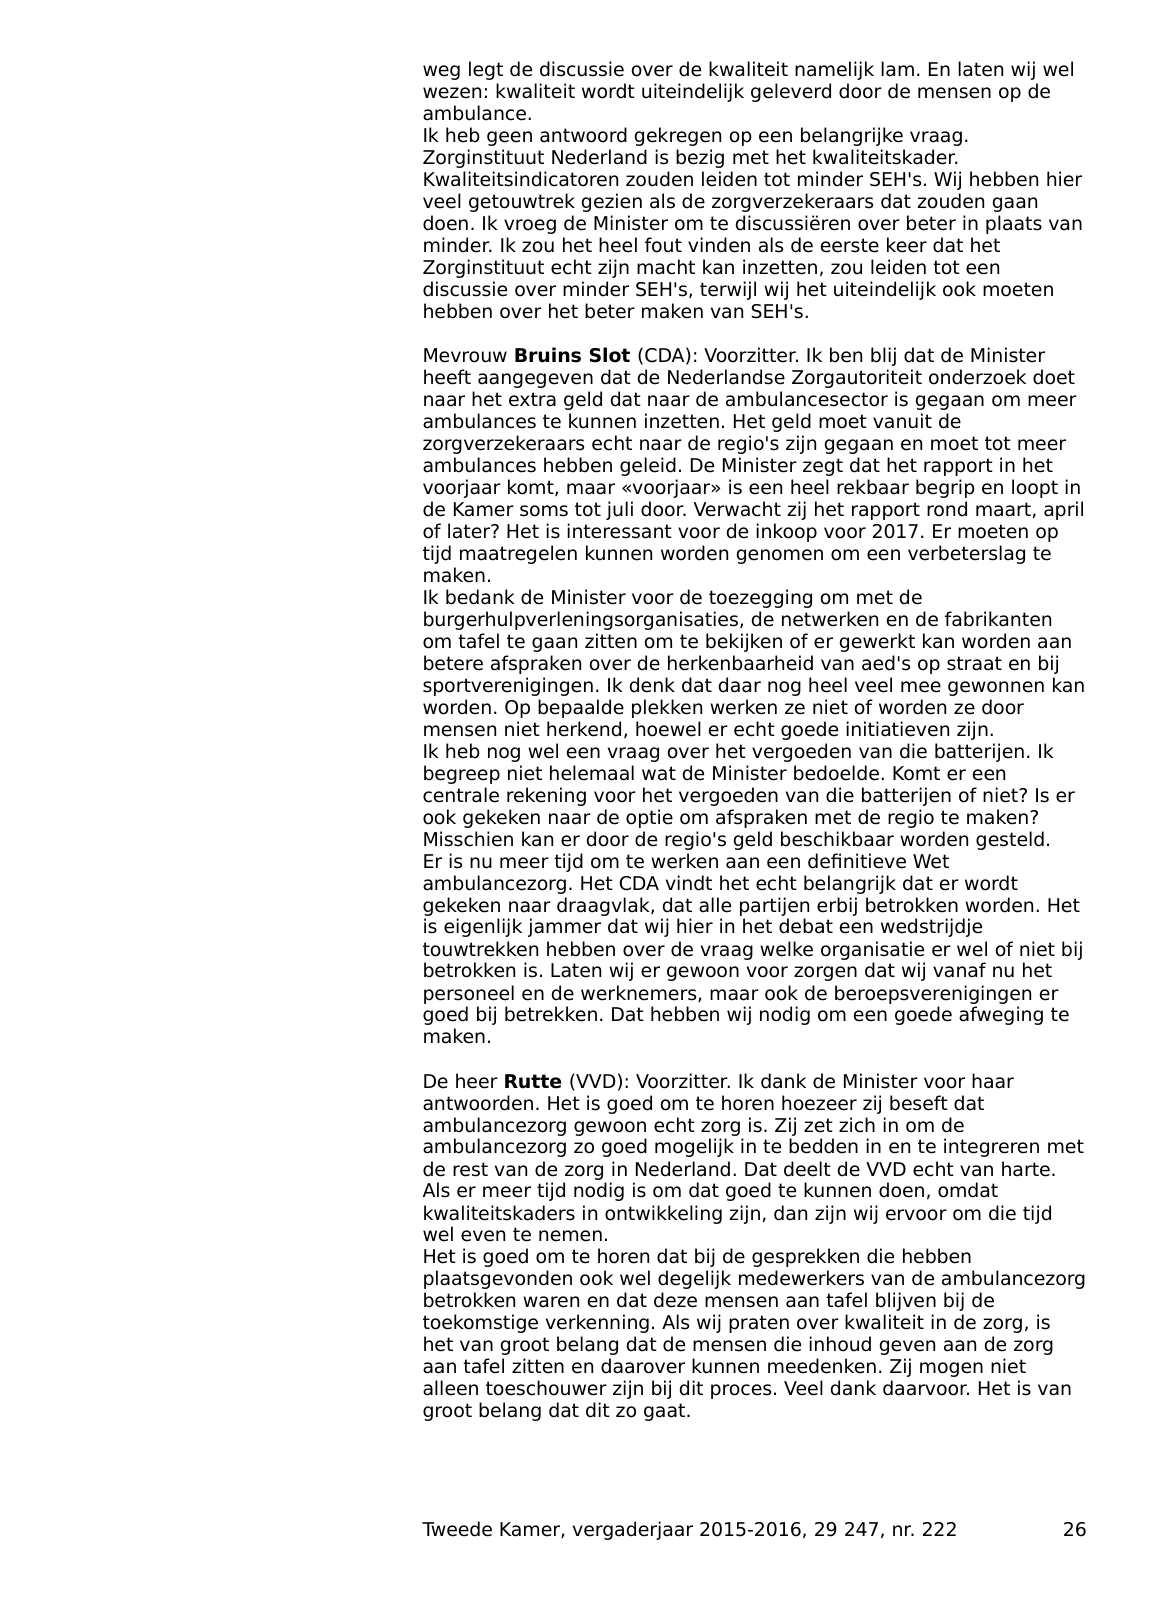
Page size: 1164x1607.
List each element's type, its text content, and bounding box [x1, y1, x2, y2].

text Mevrouw Bruins Slot (CDA): Voorzitter. Ik ben blij dat de Minister heeft aangegeven dat de Nederlandse Zorgautoriteit onderzoek doet naar het extra geld dat naar de ambulancesector is gegaan om meer ambulances te kunnen inzetten. Het geld moet vanuit de zorgverzekeraars echt naar de regio's zijn gegaan en moet tot meer ambulances hebben geleid. De Minister zegt dat het rapport in het voorjaar komt, maar «voorjaar» is een heel rekbaar begrip en loopt in de Kamer soms tot juli door. Verwacht zij het rapport rond maart, april of later? Het is interessant voor de inkoop voor 2017. Er moeten op tijd maatregelen kunnen worden genomen om een verbeterslag te maken. [422, 345, 1087, 587]
text Het is goed om te horen dat bij de gesprekken die hebben plaatsgevonden ook wel degelijk medewerkers van de ambulancezorg betrokken waren en dat deze mensen aan tafel blijven bij de toekomstige verkenning. Als wij praten over kwaliteit in de zorg, is het van groot belang dat de mensen die inhoud geven aan de zorg aan tafel zitten en daarover kunnen meedenken. Zij mogen niet alleen toeschouwer zijn bij dit proces. Veel dank daarvoor. Het is van groot belang dat dit zo gaat. [422, 1246, 1087, 1422]
text Ik heb nog wel een vraag over het vergoeden van die batterijen. Ik begreep niet helemaal wat de Minister bedoelde. Komt er een centrale rekening voor het vergoeden van die batterijen of niet? Is er ook gekeken naar de optie om afspraken met de regio te maken? Misschien kan er door de regio's geld beschikbaar worden gesteld. [422, 741, 1087, 851]
text Ik bedank de Minister voor de toezegging om met de burgerhulpverleningsorganisaties, de netwerken en de fabrikanten om tafel te gaan zitten om te bekijken of er gewerkt kan worden aan betere afspraken over de herkenbaarheid van aed's op straat en bij sportverenigingen. Ik denk dat daar nog heel veel mee gewonnen kan worden. Op bepaalde plekken werken ze niet of worden ze door mensen niet herkend, hoewel er echt goede initiatieven zijn. [422, 587, 1087, 741]
text weg legt de discussie over de kwaliteit namelijk lam. En laten wij wel wezen: kwaliteit wordt uiteindelijk geleverd door de mensen op de ambulance. [422, 59, 1087, 125]
text De heer Rutte (VVD): Voorzitter. Ik dank de Minister voor haar antwoorden. Het is goed om te horen hoezeer zij beseft dat ambulancezorg gewoon echt zorg is. Zij zet zich in om de ambulancezorg zo goed mogelijk in te bedden in en te integreren met de rest van de zorg in Nederland. Dat deelt de VVD echt van harte. Als er meer tijd nodig is om dat goed te kunnen doen, omdat kwaliteitskaders in ontwikkeling zijn, dan zijn wij ervoor om die tijd wel even te nemen. [422, 1071, 1087, 1246]
text Ik heb geen antwoord gekregen op een belangrijke vraag. Zorginstituut Nederland is bezig met het kwaliteitskader. Kwaliteitsindicatoren zouden leiden tot minder SEH's. Wij hebben hier veel getouwtrek gezien als de zorgverzekeraars dat zouden gaan doen. Ik vroeg de Minister om te discussiëren over beter in plaats van minder. Ik zou het heel fout vinden als de eerste keer dat het Zorginstituut echt zijn macht kan inzetten, zou leiden tot een discussie over minder SEH's, terwijl wij het uiteindelijk ook moeten hebben over het beter maken van SEH's. [422, 125, 1087, 323]
text Er is nu meer tijd om te werken aan een definitieve Wet ambulancezorg. Het CDA vindt het echt belangrijk dat er wordt gekeken naar draagvlak, dat alle partijen erbij betrokken worden. Het is eigenlijk jammer dat wij hier in het debat een wedstrijdje touwtrekken hebben over de vraag welke organisatie er wel of niet bij betrokken is. Laten wij er gewoon voor zorgen dat wij vanaf nu het personeel en de werknemers, maar ook de beroepsverenigingen er goed bij betrekken. Dat hebben wij nodig om een goede afweging te maken. [422, 851, 1087, 1048]
